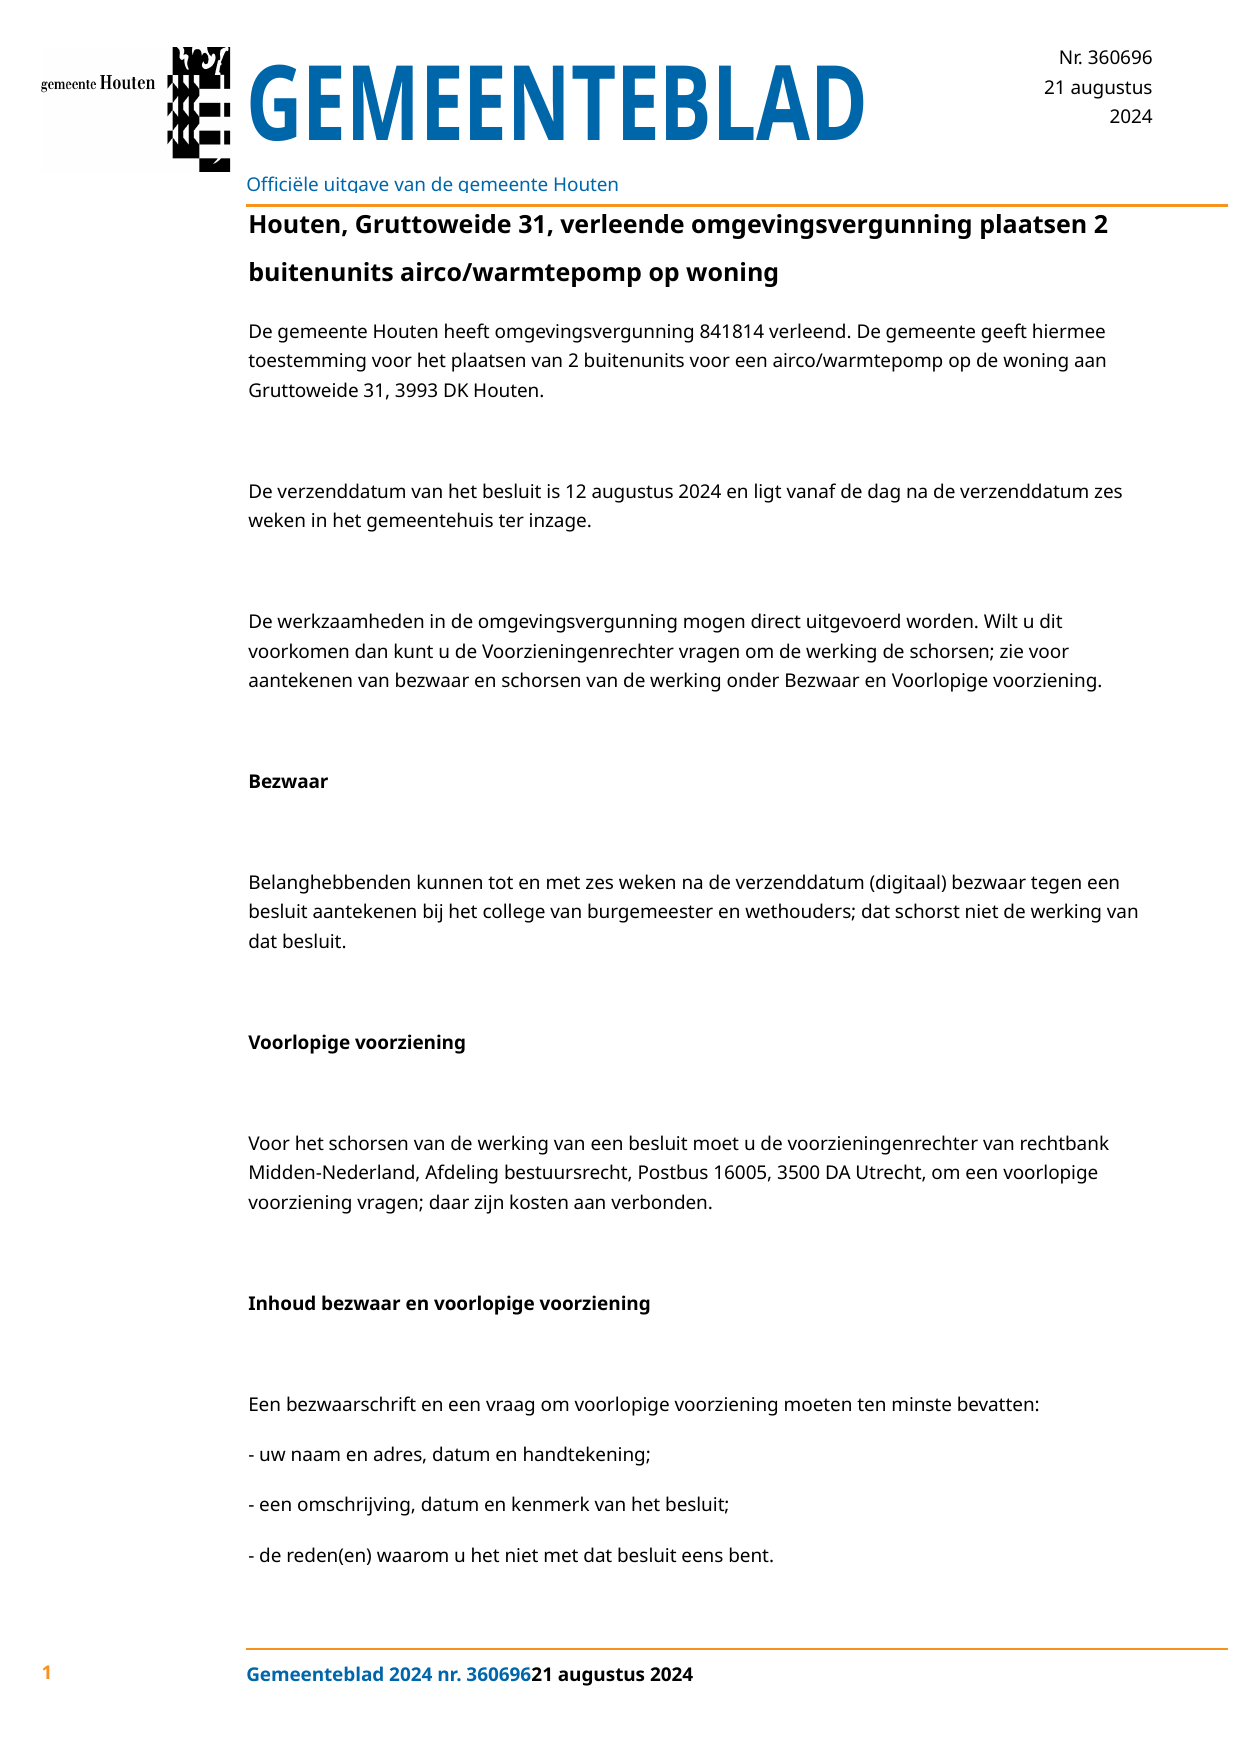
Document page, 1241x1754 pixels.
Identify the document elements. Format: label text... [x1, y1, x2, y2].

text - uw naam en adres, datum en handtekening; [248, 1441, 1152, 1467]
text Bezwaar [248, 768, 1152, 794]
text Een bezwaarschrift en een vraag om voorlopige voorziening moeten ten minste bevatten: [248, 1391, 1152, 1417]
text Voorlopige voorziening [248, 1029, 1152, 1055]
picture [41, 47, 231, 172]
text Belanghebbenden kunnen tot en met zes weken na de verzenddatum (digitaal) bezwaar tegen een besluit aantekenen bij het college van burgemeester en wethouders; dat schorst niet de werking van dat besluit. [248, 869, 1152, 954]
text Voor het schorsen van de werking van een besluit moet u de voorzieningenrechter van rechtbank Midden-Nederland, Afdeling bestuursrecht, Postbus 16005, 3500 DA Utrecht, om een voorlopige voorziening vragen; daar zijn kosten aan verbonden. [248, 1130, 1152, 1215]
text Inhoud bezwaar en voorlopige voorziening [248, 1290, 1152, 1316]
text De werkzaamheden in de omgevingsvergunning mogen direct uitgevoerd worden. Wilt u dit voorkomen dan kunt u de Voorzieningenrechter vragen om de werking de schorsen; zie voor aantekenen van bezwaar en schorsen van de werking onder Bezwaar en Voorlopige voorziening. [248, 608, 1152, 693]
text - een omschrijving, datum en kenmerk van het besluit; [248, 1492, 1152, 1517]
text - de reden(en) waarom u het niet met dat besluit eens bent. [248, 1542, 1152, 1568]
text De gemeente Houten heeft omgevingsvergunning 841814 verleend. De gemeente geeft hiermee toestemming voor het plaatsen van 2 buitenunits voor een airco/warmtepomp op de woning aan Gruttoweide 31, 3993 DK Houten. [248, 318, 1152, 403]
text De verzenddatum van het besluit is 12 augustus 2024 en ligt vanaf de dag na de verzenddatum zes weken in het gemeentehuis ter inzage. [248, 478, 1152, 533]
text Houten, Gruttoweide 31, verleende omgevingsvergunning plaatsen 2 buitenunits airco/warmtepomp op woning [248, 207, 1152, 288]
